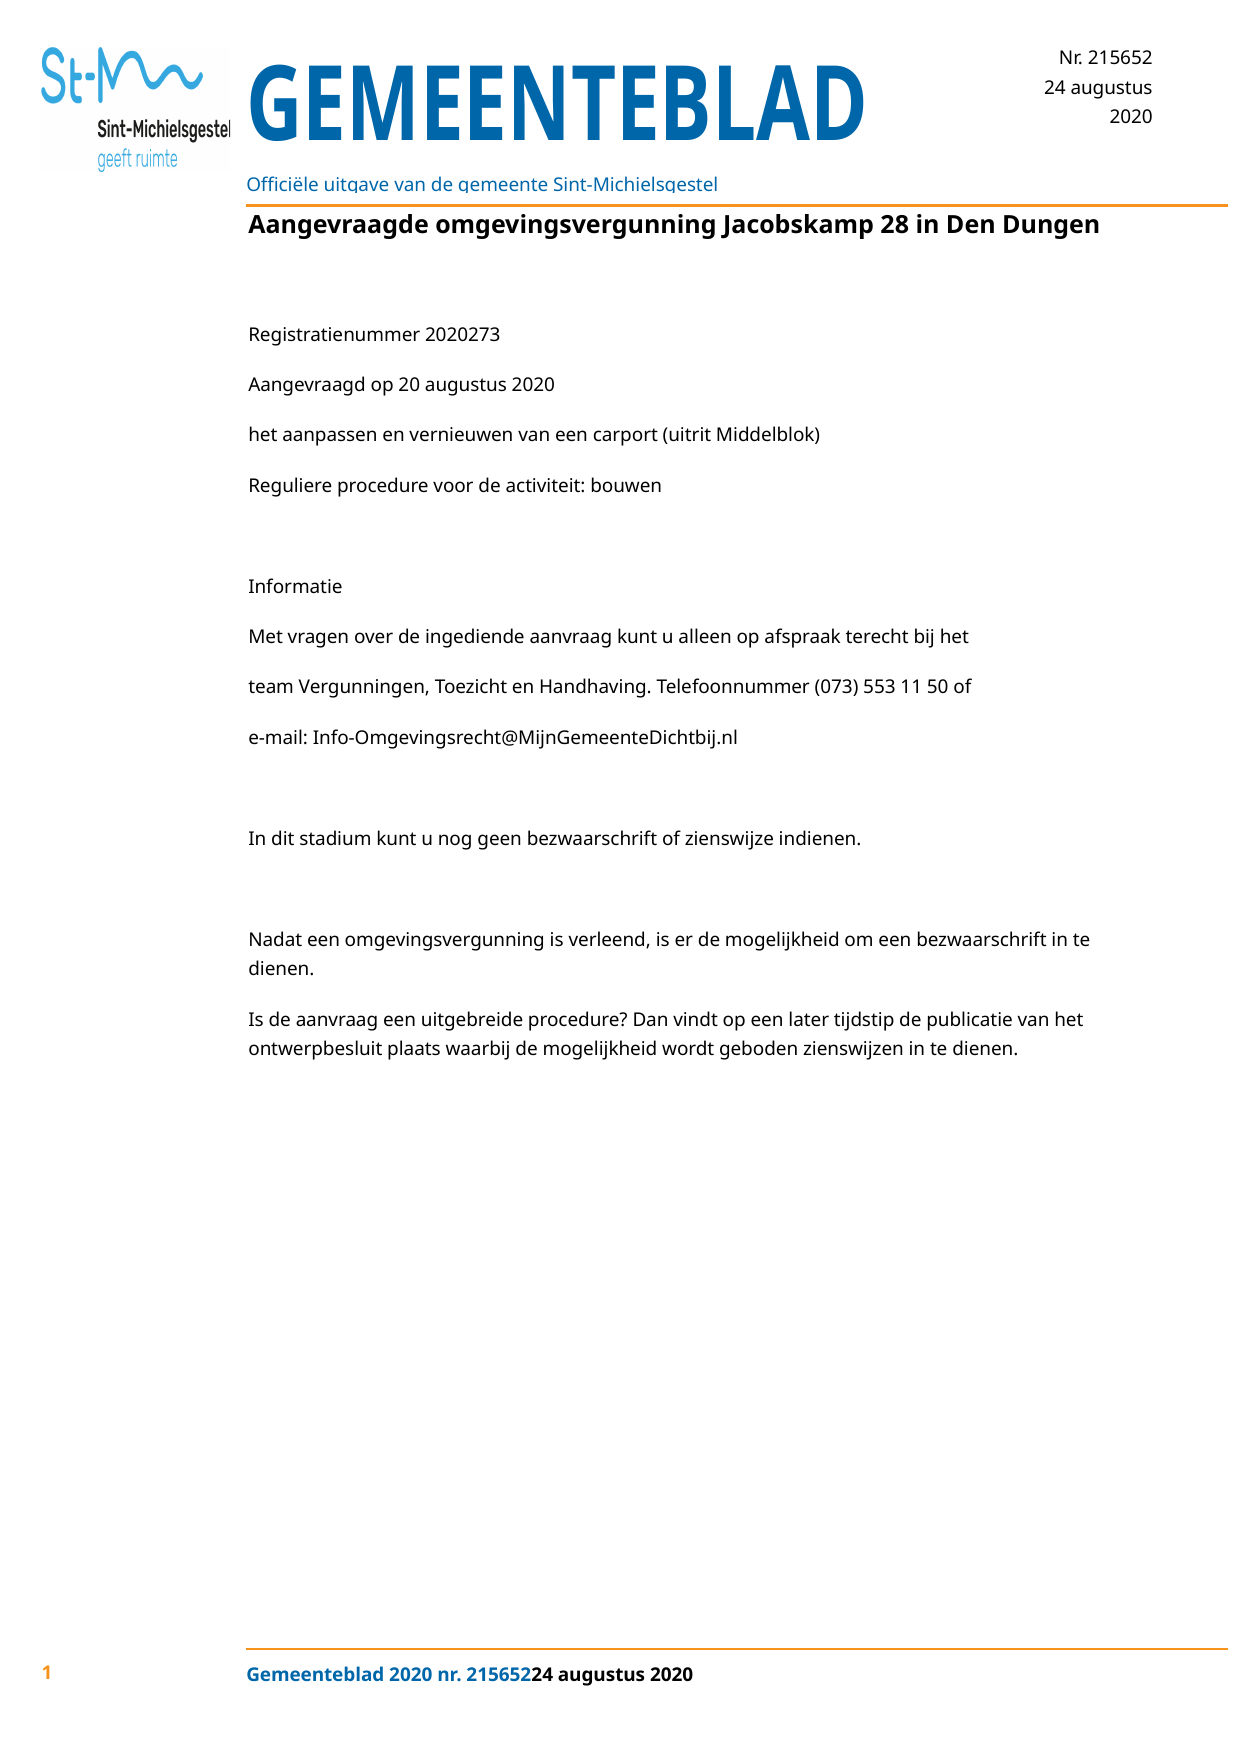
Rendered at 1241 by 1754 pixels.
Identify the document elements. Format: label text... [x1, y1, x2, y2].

text Reguliere procedure voor de activiteit: bouwen [248, 472, 1152, 498]
text Met vragen over de ingediende aanvraag kunt u alleen op afspraak terecht bij het [248, 623, 1152, 649]
text e-mail: Info-Omgevingsrecht@MijnGemeenteDichtbij.nl [248, 724, 1152, 750]
text Registratienummer 2020273 [248, 321, 1152, 346]
text Nadat een omgevingsvergunning is verleend, is er de mogelijkheid om een bezwaarschrift in te dienen. [248, 926, 1152, 981]
text Is de aanvraag een uitgebreide procedure? Dan vindt op een later tijdstip de publicatie van het ontwerpbesluit plaats waarbij de mogelijkheid wordt geboden zienswijzen in te dienen. [248, 1006, 1152, 1061]
text In dit stadium kunt u nog geen bezwaarschrift of zienswijze indienen. [248, 825, 1152, 851]
text het aanpassen en vernieuwen van een carport (uitrit Middelblok) [248, 422, 1152, 447]
text Informatie [248, 573, 1152, 598]
text Aangevraagd op 20 augustus 2020 [248, 371, 1152, 397]
picture [41, 47, 231, 172]
text team Vergunningen, Toezicht en Handhaving. Telefoonnummer (073) 553 11 50 of [248, 674, 1152, 699]
text Aangevraagde omgevingsvergunning Jacobskamp 28 in Den Dungen [248, 207, 1152, 241]
